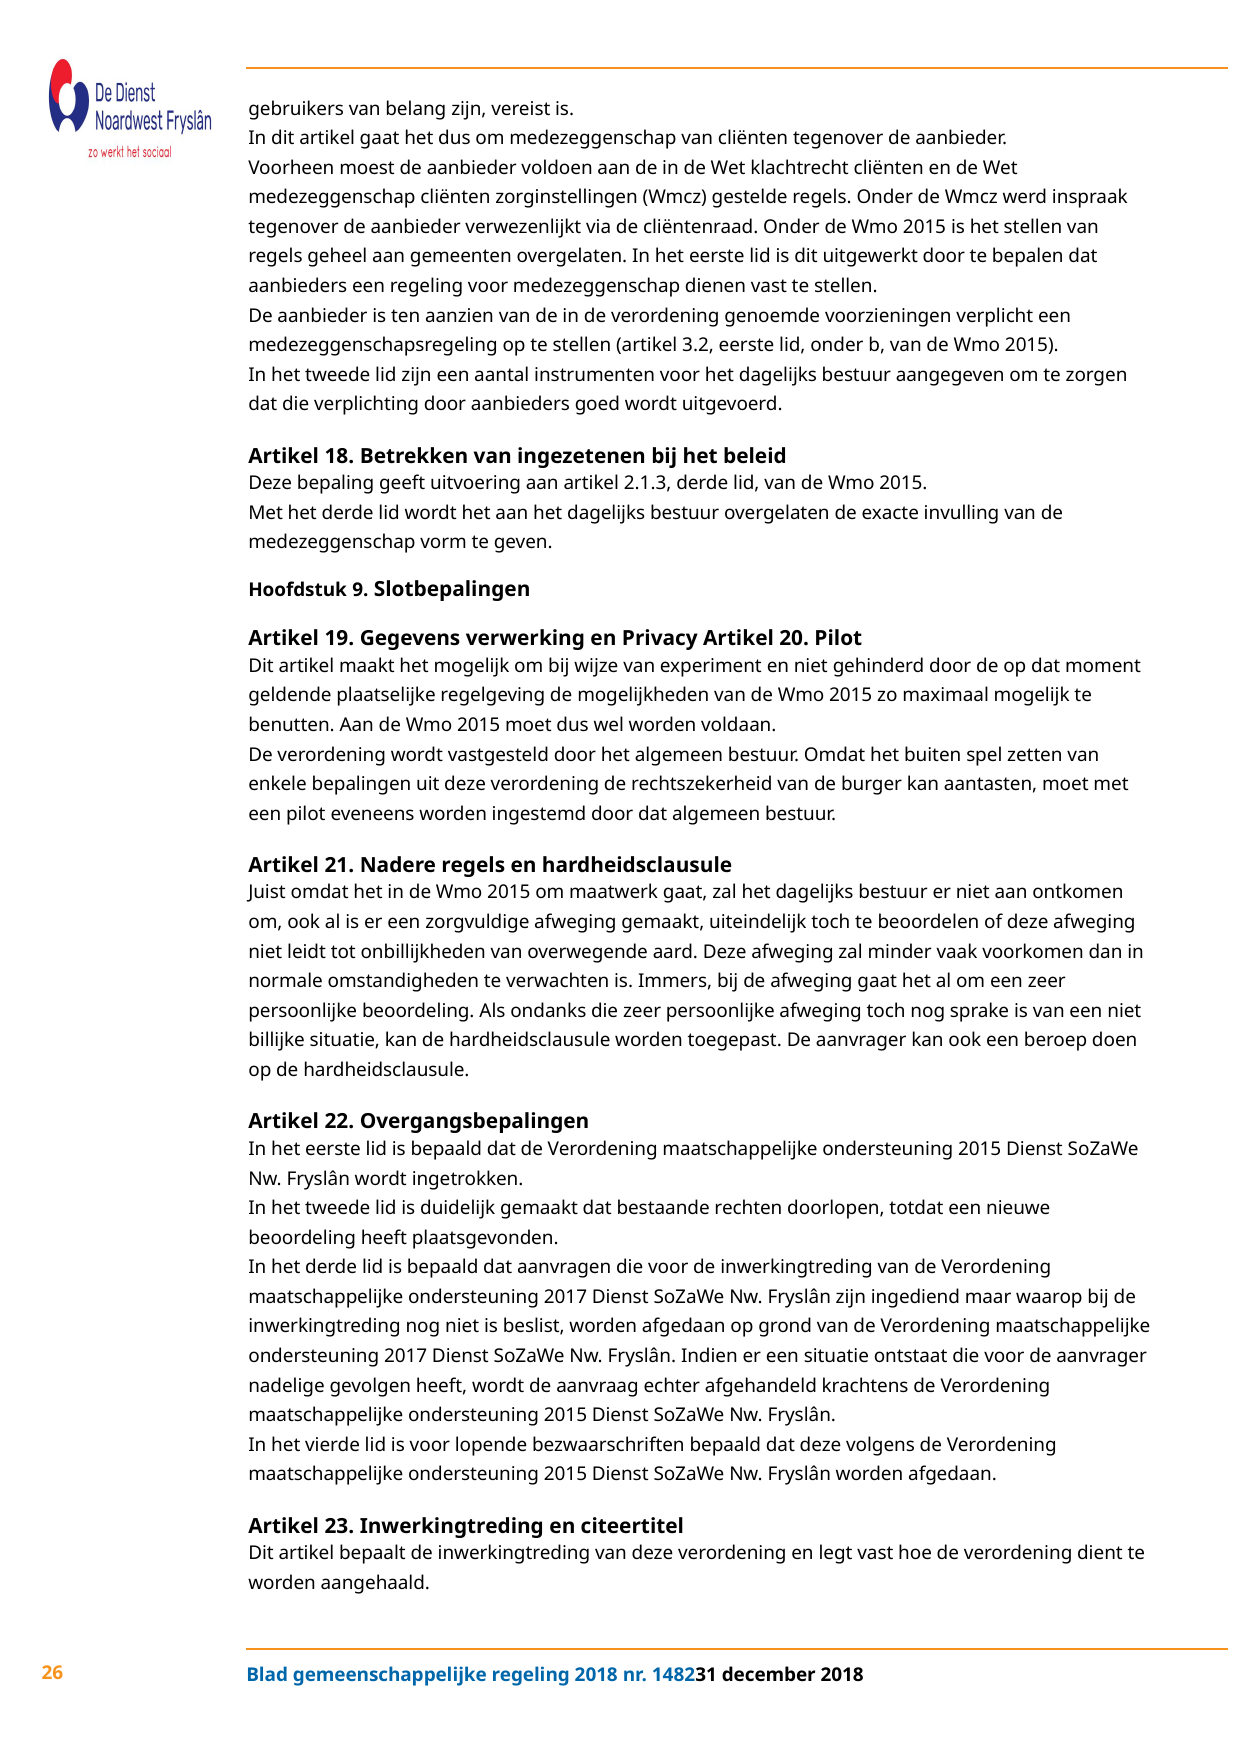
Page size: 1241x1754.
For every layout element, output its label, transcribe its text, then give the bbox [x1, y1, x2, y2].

text Artikel 18. Betrekken van ingezetenen bij het beleid [248, 441, 1152, 469]
text Deze bepaling geeft uitvoering aan artikel 2.1.3, derde lid, van de Wmo 2015. [248, 469, 1152, 495]
picture [41, 47, 231, 172]
text In het vierde lid is voor lopende bezwaarschriften bepaald dat deze volgens de Verordening maatschappelijke ondersteuning 2015 Dienst SoZaWe Nw. Fryslân worden afgedaan. [248, 1431, 1152, 1486]
text gebruikers van belang zijn, vereist is. [248, 95, 1152, 121]
text Voorheen moest de aanbieder voldoen aan de in de Wet klachtrecht cliënten en de Wet medezeggenschap cliënten zorginstellingen (Wmcz) gestelde regels. Onder de Wmcz werd inspraak tegenover de aanbieder verwezenlijkt via de cliëntenraad. Onder de Wmo 2015 is het stellen van regels geheel aan gemeenten overgelaten. In het eerste lid is dit uitgewerkt door te bepalen dat aanbieders een regeling voor medezeggenschap dienen vast te stellen. [248, 154, 1152, 298]
text De verordening wordt vastgesteld door het algemeen bestuur. Omdat het buiten spel zetten van enkele bepalingen uit deze verordening de rechtszekerheid van de burger kan aantasten, moet met een pilot eveneens worden ingestemd door dat algemeen bestuur. [248, 741, 1152, 826]
text In het eerste lid is bepaald dat de Verordening maatschappelijke ondersteuning 2015 Dienst SoZaWe Nw. Fryslân wordt ingetrokken. [248, 1135, 1152, 1190]
text In het tweede lid zijn een aantal instrumenten voor het dagelijks bestuur aangegeven om te zorgen dat die verplichting door aanbieders goed wordt uitgevoerd. [248, 361, 1152, 416]
text Hoofdstuk 9. Slotbepalingen [248, 574, 1152, 603]
text Dit artikel bepaalt de inwerkingtreding van deze verordening en legt vast hoe de verordening dient te worden aangehaald. [248, 1539, 1152, 1595]
text Artikel 22. Overgangsbepalingen [248, 1107, 1152, 1135]
text Dit artikel maakt het mogelijk om bij wijze van experiment en niet gehinderd door de op dat moment geldende plaatselijke regelgeving de mogelijkheden van de Wmo 2015 zo maximaal mogelijk te benutten. Aan de Wmo 2015 moet dus wel worden voldaan. [248, 652, 1152, 737]
text In het tweede lid is duidelijk gemaakt dat bestaande rechten doorlopen, totdat een nieuwe beoordeling heeft plaatsgevonden. [248, 1194, 1152, 1249]
text Artikel 19. Gegevens verwerking en Privacy Artikel 20. Pilot [248, 623, 1152, 652]
text In dit artikel gaat het dus om medezeggenschap van cliënten tegenover de aanbieder. [248, 124, 1152, 150]
text Artikel 23. Inwerkingtreding en citeertitel [248, 1511, 1152, 1539]
text In het derde lid is bepaald dat aanvragen die voor de inwerkingtreding van de Verordening maatschappelijke ondersteuning 2017 Dienst SoZaWe Nw. Fryslân zijn ingediend maar waarop bij de inwerkingtreding nog niet is beslist, worden afgedaan op grond van de Verordening maatschappelijke ondersteuning 2017 Dienst SoZaWe Nw. Fryslân. Indien er een situatie ontstaat die voor de aanvrager nadelige gevolgen heeft, wordt de aanvraag echter afgehandeld krachtens de Verordening maatschappelijke ondersteuning 2015 Dienst SoZaWe Nw. Fryslân. [248, 1253, 1152, 1427]
text Artikel 21. Nadere regels en hardheidsclausule [248, 850, 1152, 879]
text Met het derde lid wordt het aan het dagelijks bestuur overgelaten de exacte invulling van de medezeggenschap vorm te geven. [248, 499, 1152, 554]
text Juist omdat het in de Wmo 2015 om maatwerk gaat, zal het dagelijks bestuur er niet aan ontkomen om, ook al is er een zorgvuldige afweging gemaakt, uiteindelijk toch te beoordelen of deze afweging niet leidt tot onbillijkheden van overwegende aard. Deze afweging zal minder vaak voorkomen dan in normale omstandigheden te verwachten is. Immers, bij de afweging gaat het al om een zeer persoonlijke beoordeling. Als ondanks die zeer persoonlijke afweging toch nog sprake is van een niet billijke situatie, kan de hardheidsclausule worden toegepast. De aanvrager kan ook een beroep doen op de hardheidsclausule. [248, 879, 1152, 1082]
text De aanbieder is ten aanzien van de in de verordening genoemde voorzieningen verplicht een medezeggenschapsregeling op te stellen (artikel 3.2, eerste lid, onder b, van de Wmo 2015). [248, 302, 1152, 357]
